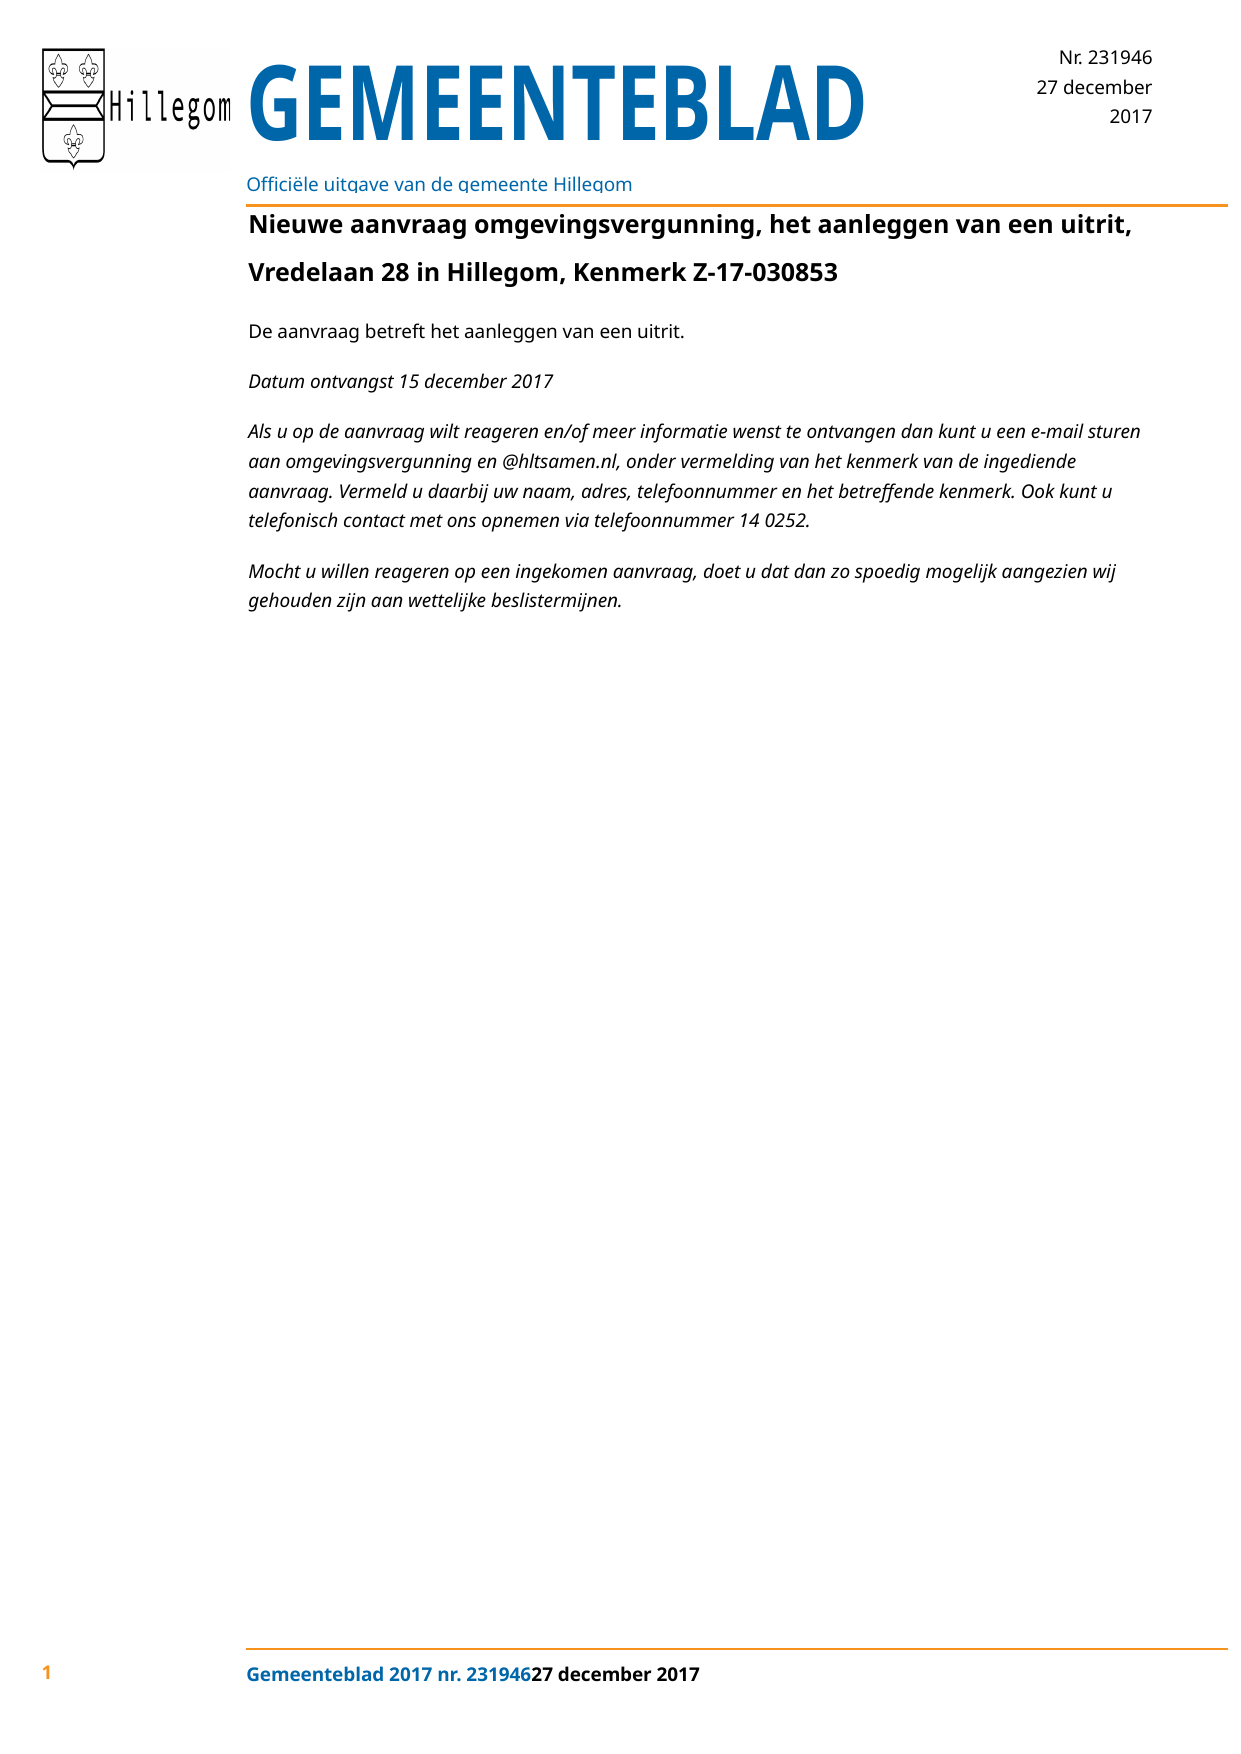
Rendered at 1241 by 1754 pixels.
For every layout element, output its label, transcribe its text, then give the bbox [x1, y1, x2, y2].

text Nieuwe aanvraag omgevingsvergunning, het aanleggen van een uitrit, Vredelaan 28 in Hillegom, Kenmerk Z-17-030853 [248, 207, 1152, 288]
text Mocht u willen reageren op een ingekomen aanvraag, doet u dat dan zo spoedig mogelijk aangezien wij gehouden zijn aan wettelijke beslistermijnen. [248, 558, 1152, 613]
text Datum ontvangst 15 december 2017 [248, 368, 1152, 394]
text De aanvraag betreft het aanleggen van een uitrit. [248, 318, 1152, 344]
text Als u op de aanvraag wilt reageren en/of meer informatie wenst te ontvangen dan kunt u een e-mail sturen aan omgevingsvergunning en @hltsamen.nl, onder vermelding van het kenmerk van de ingediende aanvraag. Vermeld u daarbij uw naam, adres, telefoonnummer en het betreffende kenmerk. Ook kunt u telefonisch contact met ons opnemen via telefoonnummer 14 0252. [248, 419, 1152, 533]
picture [41, 47, 231, 172]
